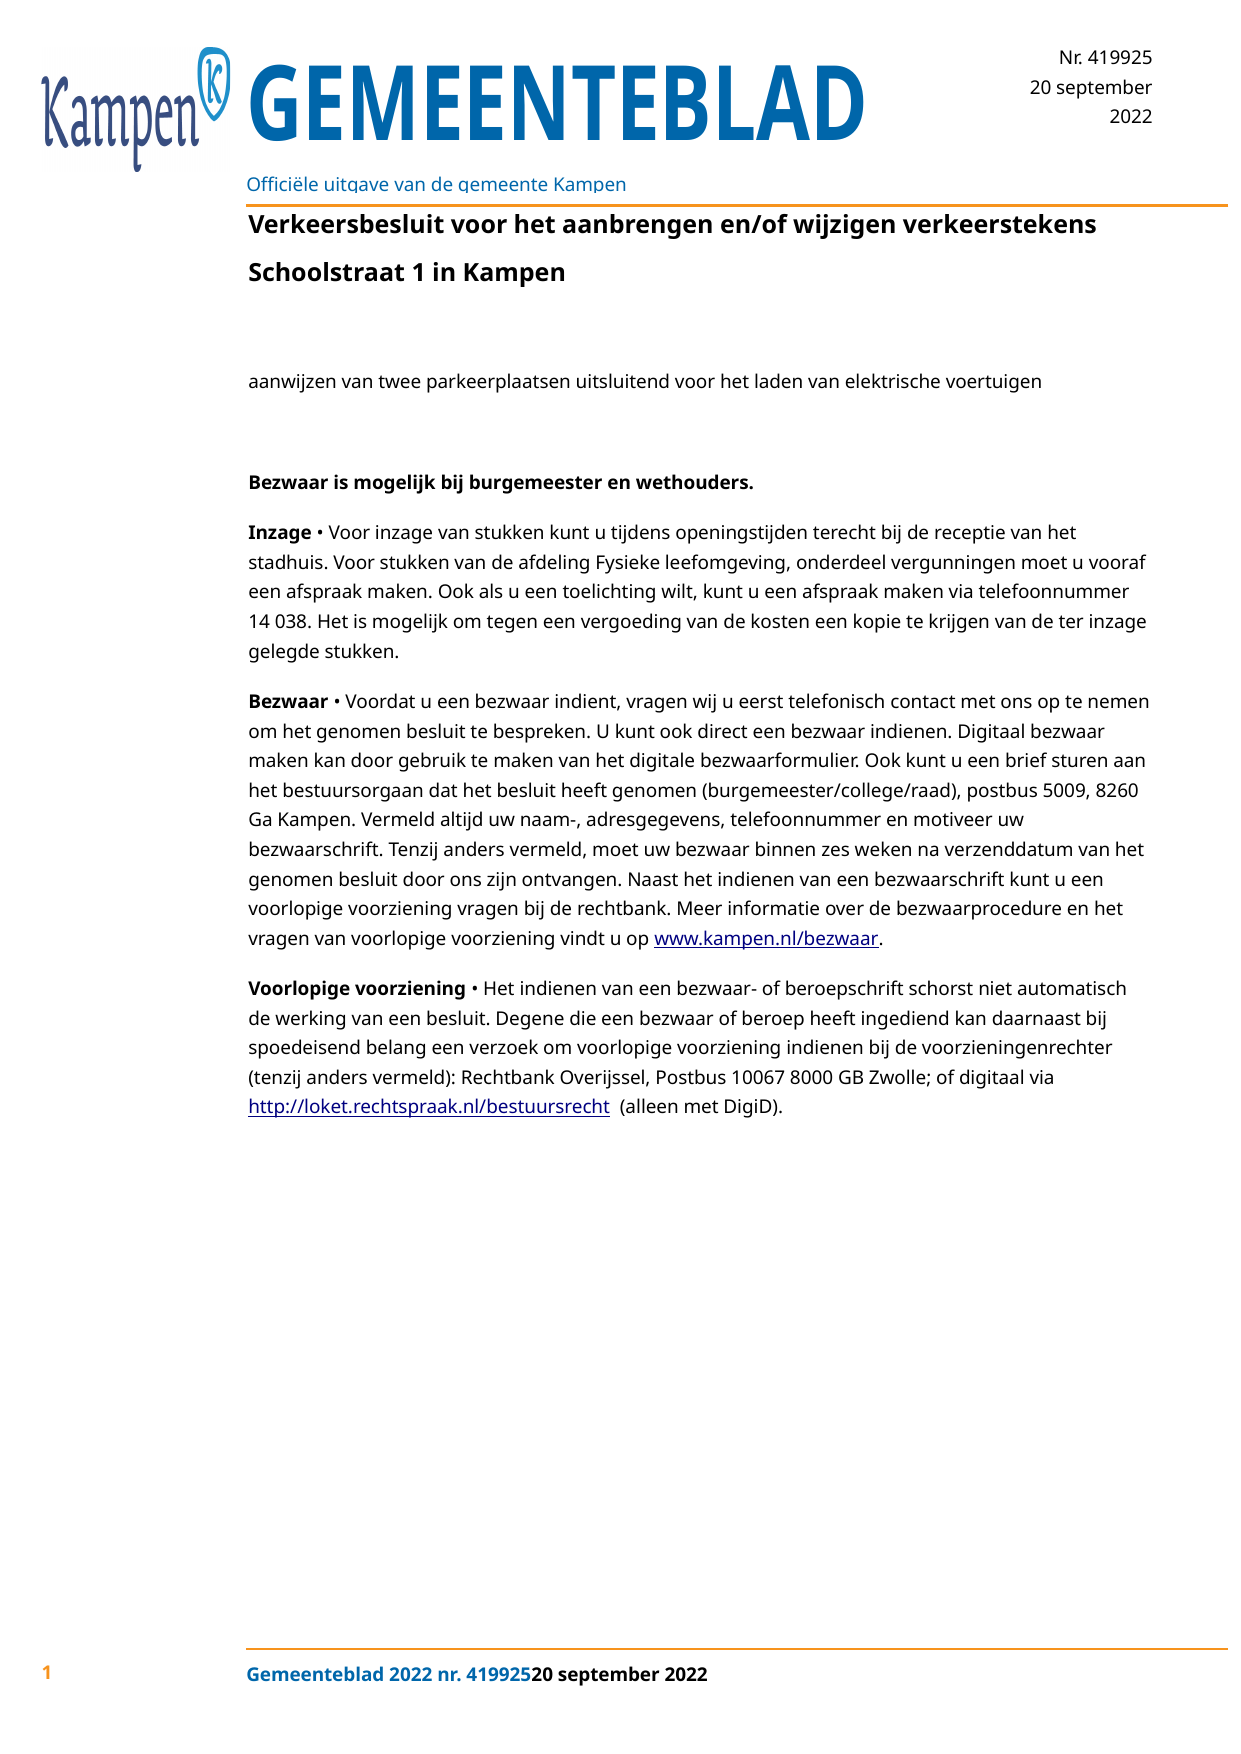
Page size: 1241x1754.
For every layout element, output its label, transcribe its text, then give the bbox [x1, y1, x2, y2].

text Voorlopige voorziening • Het indienen van een bezwaar- of beroepschrift schorst niet automatisch de werking van een besluit. Degene die een bezwaar of beroep heeft ingediend kan daarnaast bij spoedeisend belang een verzoek om voorlopige voorziening indienen bij de voorzieningenrechter (tenzij anders vermeld): Rechtbank Overijssel, Postbus 10067 8000 GB Zwolle; of digitaal via http://loket.rechtspraak.nl/bestuursrecht (alleen met DigiD). [248, 975, 1152, 1119]
text Bezwaar is mogelijk bij burgemeester en wethouders. [248, 469, 1152, 495]
text aanwijzen van twee parkeerplaatsen uitsluitend voor het laden van elektrische voertuigen [248, 368, 1152, 394]
text Verkeersbesluit voor het aanbrengen en/of wijzigen verkeerstekens Schoolstraat 1 in Kampen [248, 207, 1152, 288]
text Bezwaar • Voordat u een bezwaar indient, vragen wij u eerst telefonisch contact met ons op te nemen om het genomen besluit te bespreken. U kunt ook direct een bezwaar indienen. Digitaal bezwaar maken kan door gebruik te maken van het digitale bezwaarformulier. Ook kunt u een brief sturen aan het bestuursorgaan dat het besluit heeft genomen (burgemeester/college/raad), postbus 5009, 8260 Ga Kampen. Vermeld altijd uw naam-, adresgegevens, telefoonnummer en motiveer uw bezwaarschrift. Tenzij anders vermeld, moet uw bezwaar binnen zes weken na verzenddatum van het genomen besluit door ons zijn ontvangen. Naast het indienen van een bezwaarschrift kunt u een voorlopige voorziening vragen bij de rechtbank. Meer informatie over de bezwaarprocedure en het vragen van voorlopige voorziening vindt u op www.kampen.nl/bezwaar. [248, 688, 1152, 951]
picture [41, 47, 231, 172]
text Inzage • Voor inzage van stukken kunt u tijdens openingstijden terecht bij de receptie van het stadhuis. Voor stukken van de afdeling Fysieke leefomgeving, onderdeel vergunningen moet u vooraf een afspraak maken. Ook als u een toelichting wilt, kunt u een afspraak maken via telefoonnummer 14 038. Het is mogelijk om tegen een vergoeding van de kosten een kopie te krijgen van de ter inzage gelegde stukken. [248, 519, 1152, 664]
